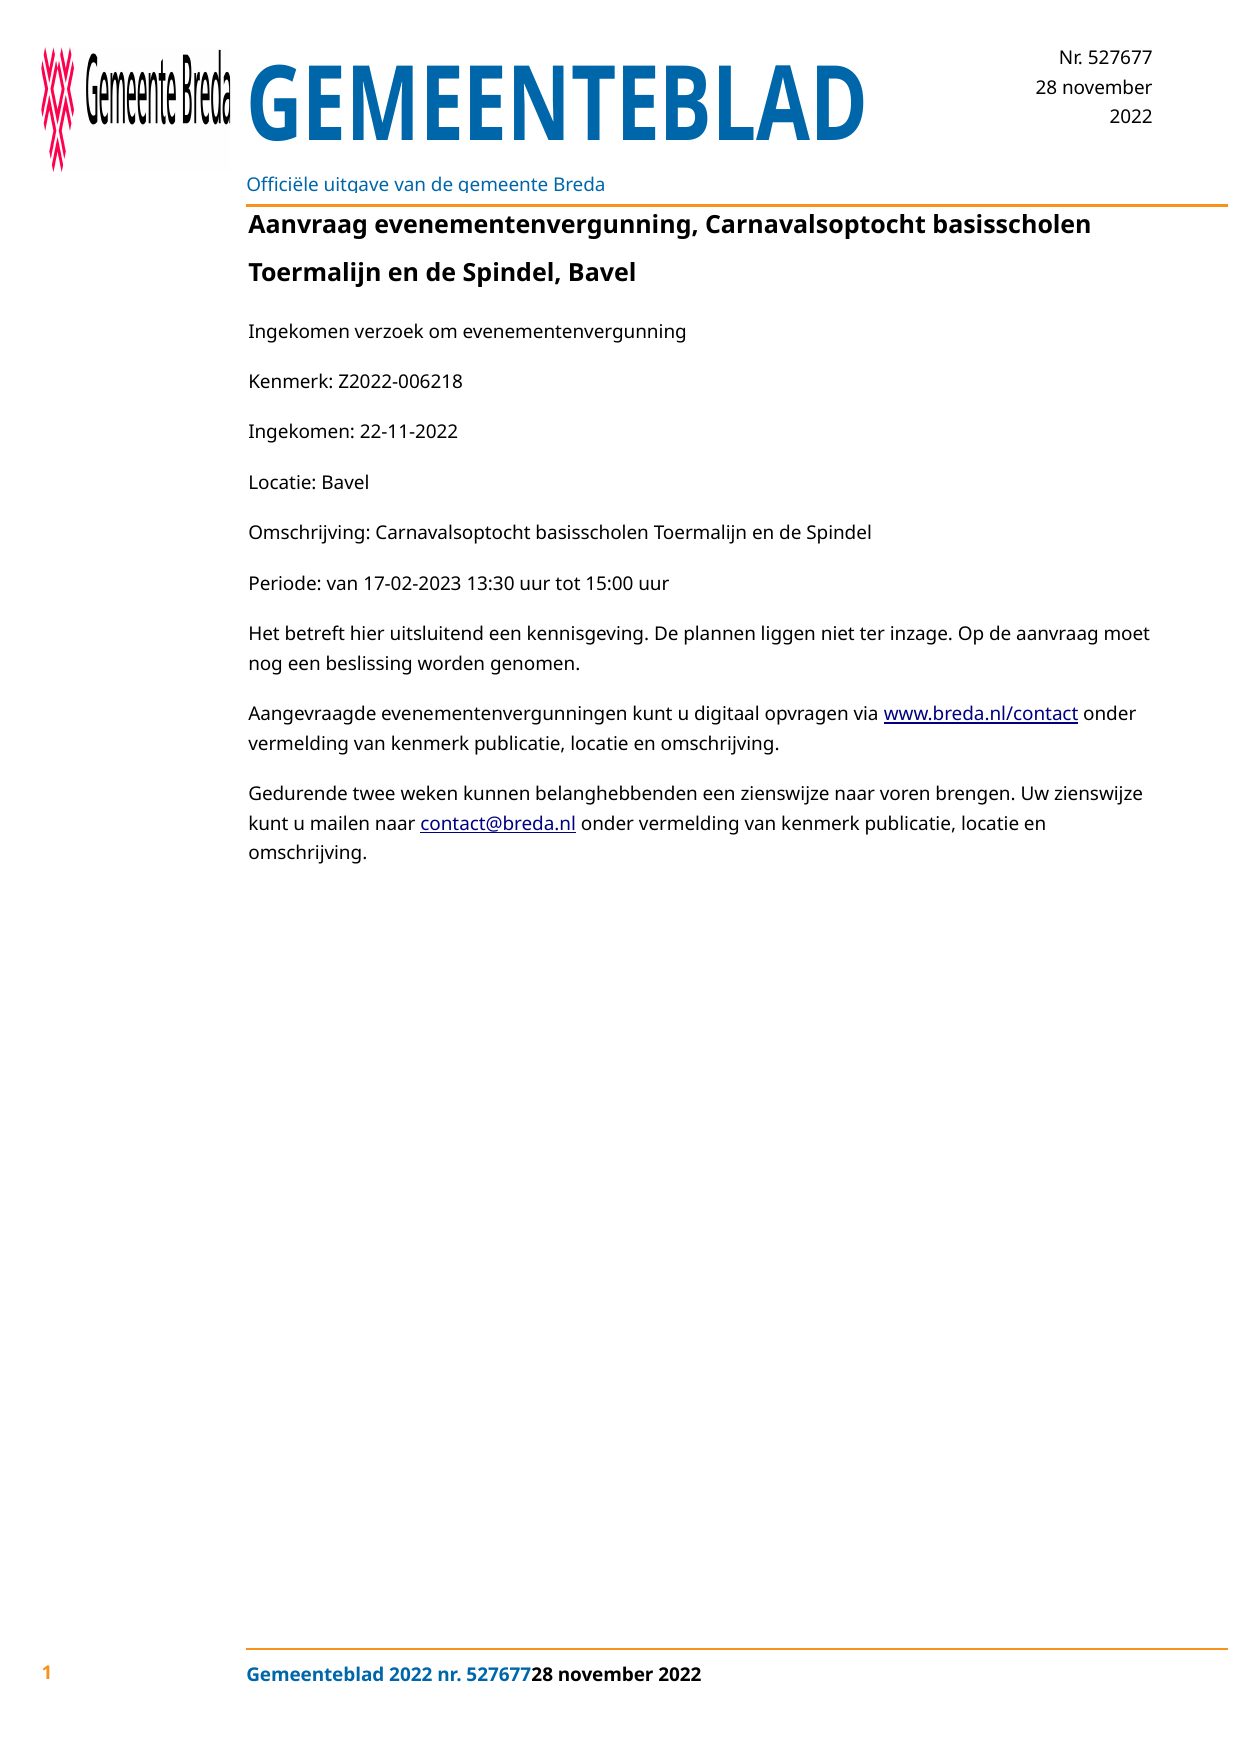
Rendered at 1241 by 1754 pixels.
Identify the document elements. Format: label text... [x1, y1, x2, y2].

text Omschrijving: Carnavalsoptocht basisscholen Toermalijn en de Spindel [248, 519, 1152, 545]
text Kenmerk: Z2022-006218 [248, 368, 1152, 394]
text Locatie: Bavel [248, 469, 1152, 495]
text Gedurende twee weken kunnen belanghebbenden een zienswijze naar voren brengen. Uw zienswijze kunt u mailen naar contact@breda.nl onder vermelding van kenmerk publicatie, locatie en omschrijving. [248, 780, 1152, 865]
text Aanvraag evenementenvergunning, Carnavalsoptocht basisscholen Toermalijn en de Spindel, Bavel [248, 207, 1152, 288]
text Het betreft hier uitsluitend een kennisgeving. De plannen liggen niet ter inzage. Op de aanvraag moet nog een beslissing worden genomen. [248, 620, 1152, 676]
text Ingekomen verzoek om evenementenvergunning [248, 318, 1152, 344]
text Periode: van 17-02-2023 13:30 uur tot 15:00 uur [248, 570, 1152, 596]
picture [41, 47, 231, 172]
text Ingekomen: 22-11-2022 [248, 419, 1152, 444]
text Aangevraagde evenementenvergunningen kunt u digitaal opvragen via www.breda.nl/contact onder vermelding van kenmerk publicatie, locatie en omschrijving. [248, 700, 1152, 756]
